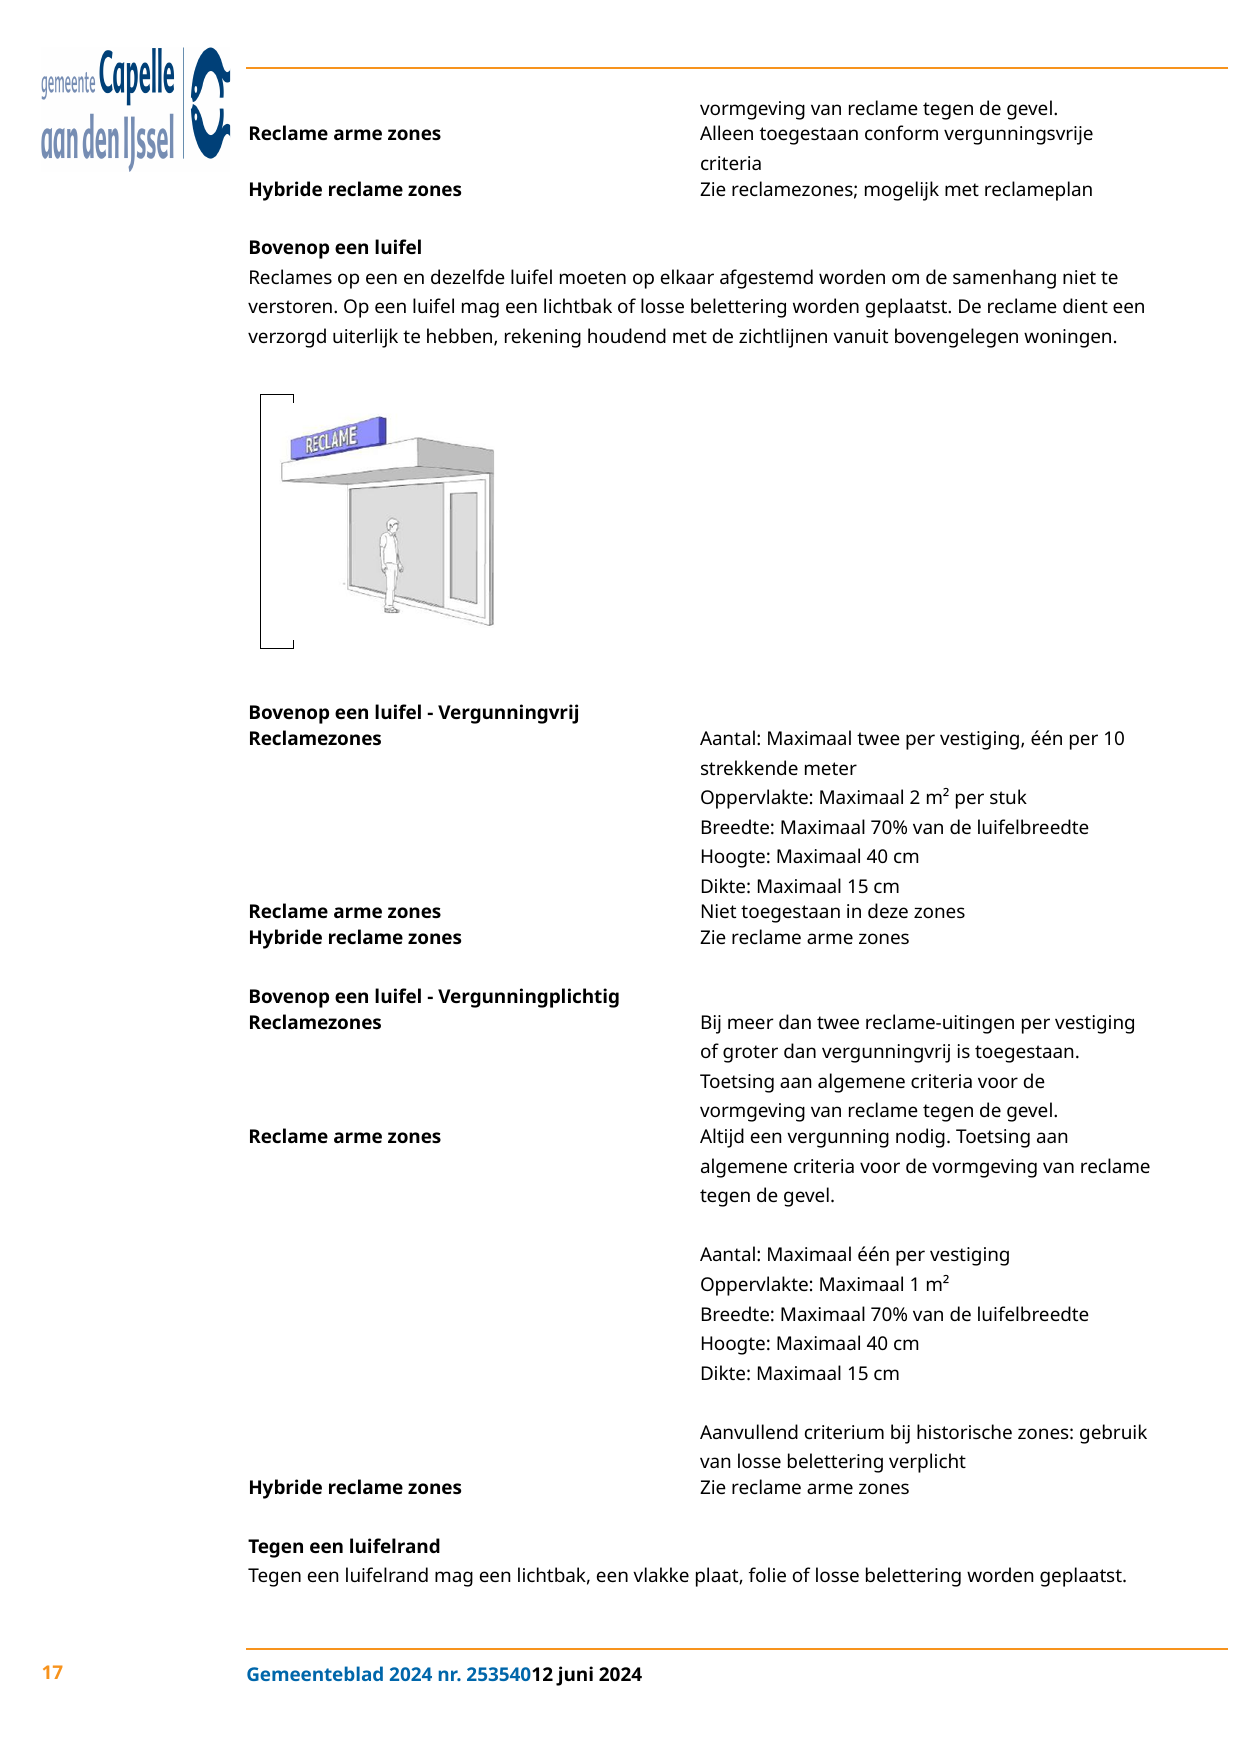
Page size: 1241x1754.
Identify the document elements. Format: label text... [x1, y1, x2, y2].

table_cell Reclamezones [248, 1009, 700, 1123]
table_cell Zie reclame arme zones [700, 1475, 1152, 1500]
text Reclames op een en dezelfde luifel moeten op elkaar afgestemd worden om de samenhang niet te verstoren. Op een luifel mag een lichtbak of losse belettering worden geplaatst. De reclame dient een verzorgd uiterlijk te hebben, rekening houdend met de zichtlijnen vanuit bovengelegen woningen. [248, 264, 1152, 349]
table_cell [248, 95, 700, 121]
table_cell Aantal: Maximaal twee per vestiging, één per 10 strekkende meter Oppervlakte: Maximaal 2 m² per stuk Breedte: Maximaal 70% van de luifelbreedte Hoogte: Maximaal 40 cm Dikte: Maximaal 15 cm [700, 725, 1152, 899]
table_cell Hybride reclame zones [248, 176, 700, 202]
table_cell Alleen toegestaan conform vergunningsvrije criteria [700, 121, 1152, 176]
text Bovenop een luifel [248, 234, 1152, 260]
text Tegen een luifelrand [248, 1533, 1152, 1559]
table_cell vormgeving van reclame tegen de gevel. [700, 95, 1152, 121]
table_cell Hybride reclame zones [248, 1475, 700, 1500]
text Tegen een luifelrand mag een lichtbak, een vlakke plaat, folie of losse belettering worden geplaatst. [248, 1563, 1152, 1588]
table_cell Reclame arme zones [248, 899, 700, 924]
table_cell Niet toegestaan in deze zones [700, 899, 1152, 924]
table_header Bovenop een luifel - Vergunningplichtig [248, 983, 1152, 1009]
table_cell Reclame arme zones [248, 1123, 700, 1474]
table_cell Hybride reclame zones [248, 925, 700, 950]
table_cell Zie reclamezones; mogelijk met reclameplan [700, 176, 1152, 202]
table_cell Zie reclame arme zones [700, 925, 1152, 950]
table_header Bovenop een luifel - Vergunningvrij [248, 699, 1152, 725]
picture [268, 403, 505, 640]
table_cell Reclame arme zones [248, 121, 700, 176]
table_cell Altijd een vergunning nodig. Toetsing aan algemene criteria voor de vormgeving van reclame tegen de gevel. Aantal: Maximaal één per vestiging Oppervlakte: Maximaal 1 m² Breedte: Maximaal 70% van de luifelbreedte Hoogte: Maximaal 40 cm Dikte: Maximaal 15 cm Aanvullend criterium bij historische zones: gebruik van losse belettering verplicht [700, 1123, 1152, 1474]
table_cell Reclamezones [248, 725, 700, 899]
picture [41, 47, 231, 172]
table_cell Bij meer dan twee reclame-uitingen per vestiging of groter dan vergunningvrij is toegestaan. Toetsing aan algemene criteria voor de vormgeving van reclame tegen de gevel. [700, 1009, 1152, 1123]
